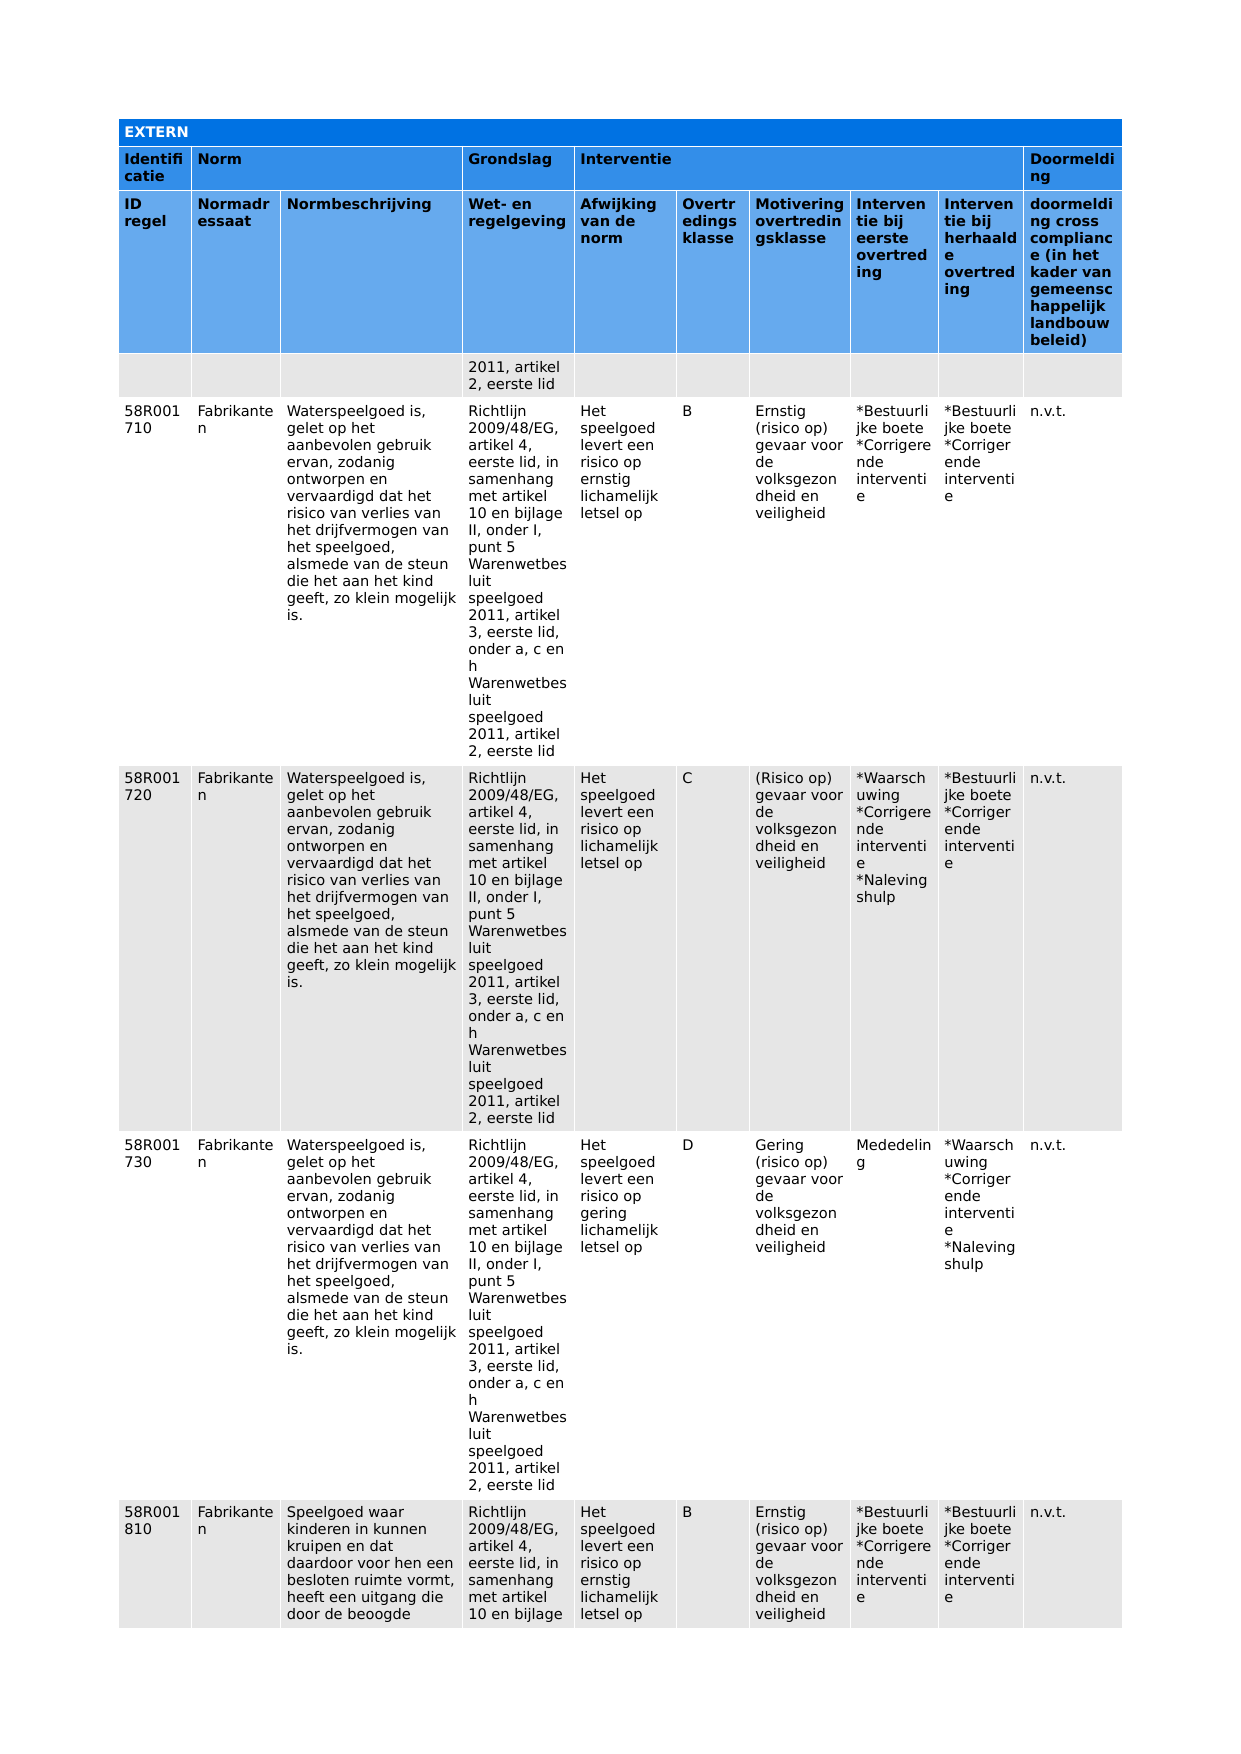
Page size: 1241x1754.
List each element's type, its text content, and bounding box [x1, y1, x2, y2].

table_cell Fabrikanten [192, 1133, 280, 1498]
table_cell Gering (risico op) gevaar voor de volksgezondheid en veiligheid [750, 1133, 850, 1498]
table_cell Fabrikanten [192, 1500, 280, 1628]
table_cell Interventie bij herhaalde overtreding [939, 191, 1023, 353]
table_cell 58R001720 [119, 766, 191, 1131]
table_cell [119, 354, 191, 397]
table_cell n.v.t. [1024, 766, 1122, 1131]
table_cell Speelgoed waar kinderen in kunnen kruipen en dat daardoor voor hen een besloten ruimte vormt, heeft een uitgang die door de beoogde [281, 1500, 462, 1628]
table_cell Overtredingsklasse [677, 191, 749, 353]
table_cell ID regel [119, 191, 191, 353]
table_cell [192, 354, 280, 397]
table_cell Fabrikanten [192, 399, 280, 764]
table_cell Het speelgoed levert een risico op lichamelijk letsel op [575, 766, 676, 1131]
table_cell Richtlijn 2009/48/EG, artikel 4, eerste lid, in samenhang met artikel 10 en bijlage II, onder I, punt 5 Warenwetbesluit speelgoed 2011, artikel 3, eerste lid, onder a, c en h Warenwetbesluit speelgoed 2011, artikel 2, eerste lid [463, 1133, 574, 1498]
table_cell [1024, 354, 1122, 397]
table_cell *Bestuurlijke boete *Corrigerende interventie [851, 1500, 938, 1628]
table_cell Norm [192, 147, 462, 190]
table_cell [939, 354, 1023, 397]
table_cell B [677, 399, 749, 764]
table_cell 58R001710 [119, 399, 191, 764]
table_cell D [677, 1133, 749, 1498]
table_cell 2011, artikel 2, eerste lid [463, 354, 574, 397]
table_cell Het speelgoed levert een risico op ernstig lichamelijk letsel op [575, 1500, 676, 1628]
table_cell *Bestuurlijke boete *Corrigerende interventie [851, 399, 938, 764]
table_cell Interventie [575, 147, 1023, 190]
table_cell Richtlijn 2009/48/EG, artikel 4, eerste lid, in samenhang met artikel 10 en bijlage II, onder I, punt 5 Warenwetbesluit speelgoed 2011, artikel 3, eerste lid, onder a, c en h Warenwetbesluit speelgoed 2011, artikel 2, eerste lid [463, 399, 574, 764]
table_cell *Waarschuwing *Corrigerende interventie *Nalevingshulp [851, 766, 938, 1131]
table_cell Fabrikanten [192, 766, 280, 1131]
table_cell Waterspeelgoed is, gelet op het aanbevolen gebruik ervan, zodanig ontworpen en vervaardigd dat het risico van verlies van het drijfvermogen van het speelgoed, alsmede van de steun die het aan het kind geeft, zo klein mogelijk is. [281, 399, 462, 764]
table_cell Afwijking van de norm [575, 191, 676, 353]
table_cell B [677, 1500, 749, 1628]
table_cell Wet- en regelgeving [463, 191, 574, 353]
table_cell Normadressaat [192, 191, 280, 353]
table_cell Het speelgoed levert een risico op ernstig lichamelijk letsel op [575, 399, 676, 764]
table_cell doormelding cross compliance (in het kader van gemeenschappelijk landbouwbeleid) [1024, 191, 1122, 353]
table_cell [851, 354, 938, 397]
table_cell Grondslag [463, 147, 574, 190]
table_cell Ernstig (risico op) gevaar voor de volksgezondheid en veiligheid [750, 399, 850, 764]
table_cell Richtlijn 2009/48/EG, artikel 4, eerste lid, in samenhang met artikel 10 en bijlage II, onder I, punt 5 Warenwetbesluit speelgoed 2011, artikel 3, eerste lid, onder a, c en h Warenwetbesluit speelgoed 2011, artikel 2, eerste lid [463, 766, 574, 1131]
table_cell [575, 354, 676, 397]
table_cell [677, 354, 749, 397]
table_cell 58R001730 [119, 1133, 191, 1498]
table_cell Waterspeelgoed is, gelet op het aanbevolen gebruik ervan, zodanig ontworpen en vervaardigd dat het risico van verlies van het drijfvermogen van het speelgoed, alsmede van de steun die het aan het kind geeft, zo klein mogelijk is. [281, 1133, 462, 1498]
table_cell n.v.t. [1024, 1500, 1122, 1628]
table_cell Doormelding [1024, 147, 1122, 190]
table_cell (Risico op) gevaar voor de volksgezondheid en veiligheid [750, 766, 850, 1131]
table_cell [281, 354, 462, 397]
table_cell Waterspeelgoed is, gelet op het aanbevolen gebruik ervan, zodanig ontworpen en vervaardigd dat het risico van verlies van het drijfvermogen van het speelgoed, alsmede van de steun die het aan het kind geeft, zo klein mogelijk is. [281, 766, 462, 1131]
table_cell Motivering overtredingsklasse [750, 191, 850, 353]
table_cell Mededeling [851, 1133, 938, 1498]
table_cell *Bestuurlijke boete *Corrigerende interventie [939, 1500, 1023, 1628]
table_cell [750, 354, 850, 397]
table_cell Ernstig (risico op) gevaar voor de volksgezondheid en veiligheid [750, 1500, 850, 1628]
table_cell Identificatie [119, 147, 191, 190]
table_cell Het speelgoed levert een risico op gering lichamelijk letsel op [575, 1133, 676, 1498]
table_cell *Bestuurlijke boete *Corrigerende interventie [939, 766, 1023, 1131]
table_cell n.v.t. [1024, 1133, 1122, 1498]
table_cell Interventie bij eerste overtreding [851, 191, 938, 353]
table_cell Richtlijn 2009/48/EG, artikel 4, eerste lid, in samenhang met artikel 10 en bijlage [463, 1500, 574, 1628]
table_cell C [677, 766, 749, 1131]
table_cell *Bestuurlijke boete *Corrigerende interventie [939, 399, 1023, 764]
table_cell *Waarschuwing *Corrigerende interventie *Nalevingshulp [939, 1133, 1023, 1498]
table_cell 58R001810 [119, 1500, 191, 1628]
table_cell Normbeschrijving [281, 191, 462, 353]
table_header EXTERN [119, 119, 1122, 146]
table_cell n.v.t. [1024, 399, 1122, 764]
